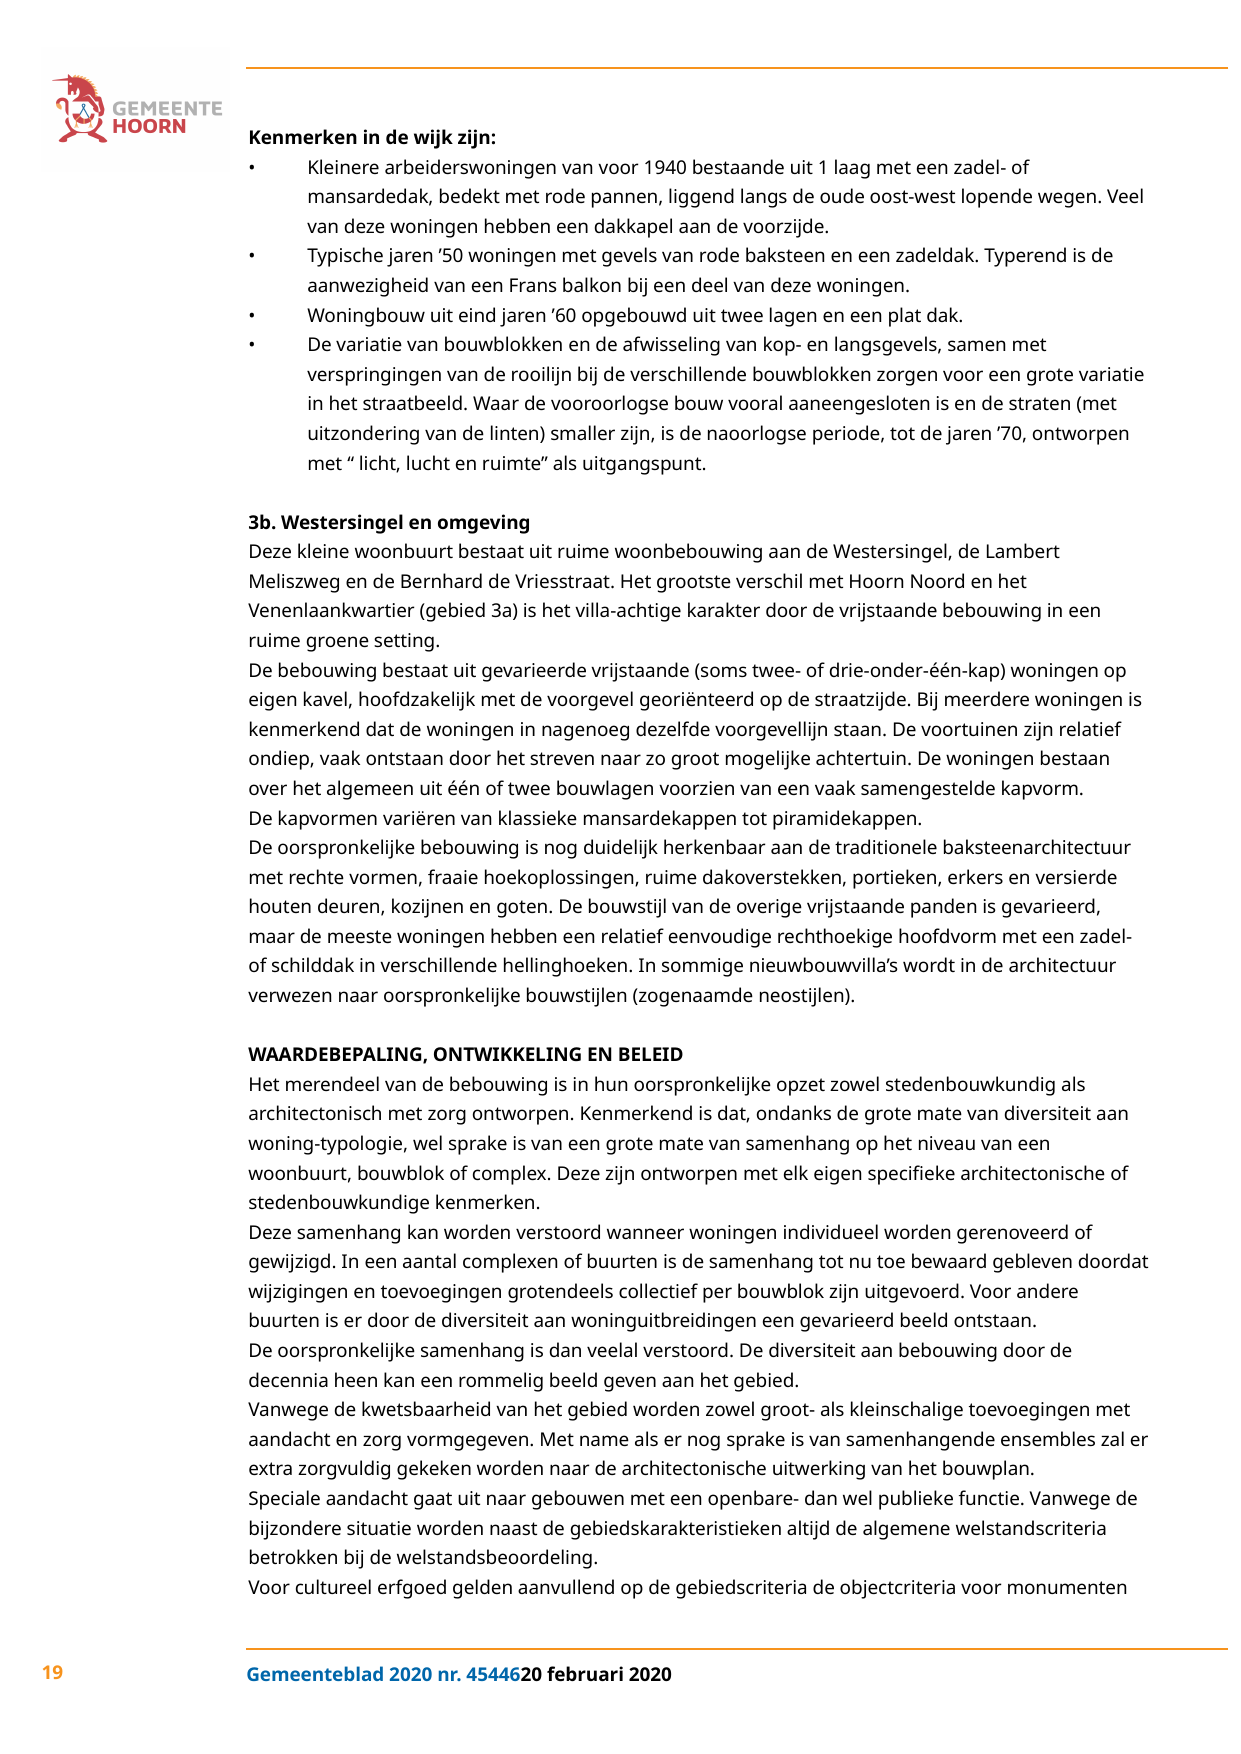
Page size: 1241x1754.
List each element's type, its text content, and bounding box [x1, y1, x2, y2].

text Deze kleine woonbuurt bestaat uit ruime woonbebouwing aan de Westersingel, de Lambert Meliszweg en de Bernhard de Vriesstraat. Het grootste verschil met Hoorn Noord en het Venenlaankwartier (gebied 3a) is het villa-achtige karakter door de vrijstaande bebouwing in een ruime groene setting. [248, 538, 1152, 653]
picture [41, 47, 231, 172]
text WAARDEBEPALING, ONTWIKKELING EN BELEID [248, 1041, 1152, 1067]
text Voor cultureel erfgoed gelden aanvullend op de gebiedscriteria de objectcriteria voor monumenten [248, 1574, 1152, 1600]
list Typische jaren ’50 woningen met gevels van rode baksteen en een zadeldak. Typerend is de aanwezigheid van een Frans balkon bij een deel van deze woningen. [248, 243, 1152, 298]
text Deze samenhang kan worden verstoord wanneer woningen individueel worden gerenoveerd of gewijzigd. In een aantal complexen of buurten is de samenhang tot nu toe bewaard gebleven doordat wijzigingen en toevoegingen grotendeels collectief per bouwblok zijn uitgevoerd. Voor andere buurten is er door de diversiteit aan woninguitbreidingen een gevarieerd beeld ontstaan. [248, 1219, 1152, 1333]
text De kapvormen variëren van klassieke mansardekappen tot piramidekappen. [248, 805, 1152, 831]
text De bebouwing bestaat uit gevarieerde vrijstaande (soms twee- of drie-onder-één-kap) woningen op eigen kavel, hoofdzakelijk met de voorgevel georiënteerd op de straatzijde. Bij meerdere woningen is kenmerkend dat de woningen in nagenoeg dezelfde voorgevellijn staan. De voortuinen zijn relatief ondiep, vaak ontstaan door het streven naar zo groot mogelijke achtertuin. De woningen bestaan over het algemeen uit één of twee bouwlagen voorzien van een vaak samengestelde kapvorm. [248, 657, 1152, 801]
text Het merendeel van de bebouwing is in hun oorspronkelijke opzet zowel stedenbouwkundig als architectonisch met zorg ontworpen. Kenmerkend is dat, ondanks de grote mate van diversiteit aan woning-typologie, wel sprake is van een grote mate van samenhang op het niveau van een woonbuurt, bouwblok of complex. Deze zijn ontworpen met elk eigen specifieke architectonische of stedenbouwkundige kenmerken. [248, 1071, 1152, 1215]
text Kenmerken in de wijk zijn: [248, 124, 1152, 150]
text De oorspronkelijke samenhang is dan veelal verstoord. De diversiteit aan bebouwing door de decennia heen kan een rommelig beeld geven aan het gebied. [248, 1337, 1152, 1393]
list De variatie van bouwblokken en de afwisseling van kop- en langsgevels, samen met verspringingen van de rooilijn bij de verschillende bouwblokken zorgen voor een grote variatie in het straatbeeld. Waar de vooroorlogse bouw vooral aaneengesloten is en de straten (met uitzondering van de linten) smaller zijn, is de naoorlogse periode, tot de jaren ’70, ontworpen met “ licht, lucht en ruimte” als uitgangspunt. [248, 331, 1152, 476]
text De oorspronkelijke bebouwing is nog duidelijk herkenbaar aan de traditionele baksteenarchitectuur met rechte vormen, fraaie hoekoplossingen, ruime dakoverstekken, portieken, erkers en versierde houten deuren, kozijnen en goten. De bouwstijl van de overige vrijstaande panden is gevarieerd, maar de meeste woningen hebben een relatief eenvoudige rechthoekige hoofdvorm met een zadel- of schilddak in verschillende hellinghoeken. In sommige nieuwbouwvilla’s wordt in de architectuur verwezen naar oorspronkelijke bouwstijlen (zogenaamde neostijlen). [248, 834, 1152, 1008]
text Vanwege de kwetsbaarheid van het gebied worden zowel groot- als kleinschalige toevoegingen met aandacht en zorg vormgegeven. Met name als er nog sprake is van samenhangende ensembles zal er extra zorgvuldig gekeken worden naar de architectonische uitwerking van het bouwplan. [248, 1396, 1152, 1481]
list Kleinere arbeiderswoningen van voor 1940 bestaande uit 1 laag met een zadel- of mansardedak, bedekt met rode pannen, liggend langs de oude oost-west lopende wegen. Veel van deze woningen hebben een dakkapel aan de voorzijde. [248, 154, 1152, 239]
text Speciale aandacht gaat uit naar gebouwen met een openbare- dan wel publieke functie. Vanwege de bijzondere situatie worden naast de gebiedskarakteristieken altijd de algemene welstandscriteria betrokken bij de welstandsbeoordeling. [248, 1485, 1152, 1570]
list Woningbouw uit eind jaren ’60 opgebouwd uit twee lagen en een plat dak. [248, 302, 1152, 328]
text 3b. Westersingel en omgeving [248, 509, 1152, 535]
